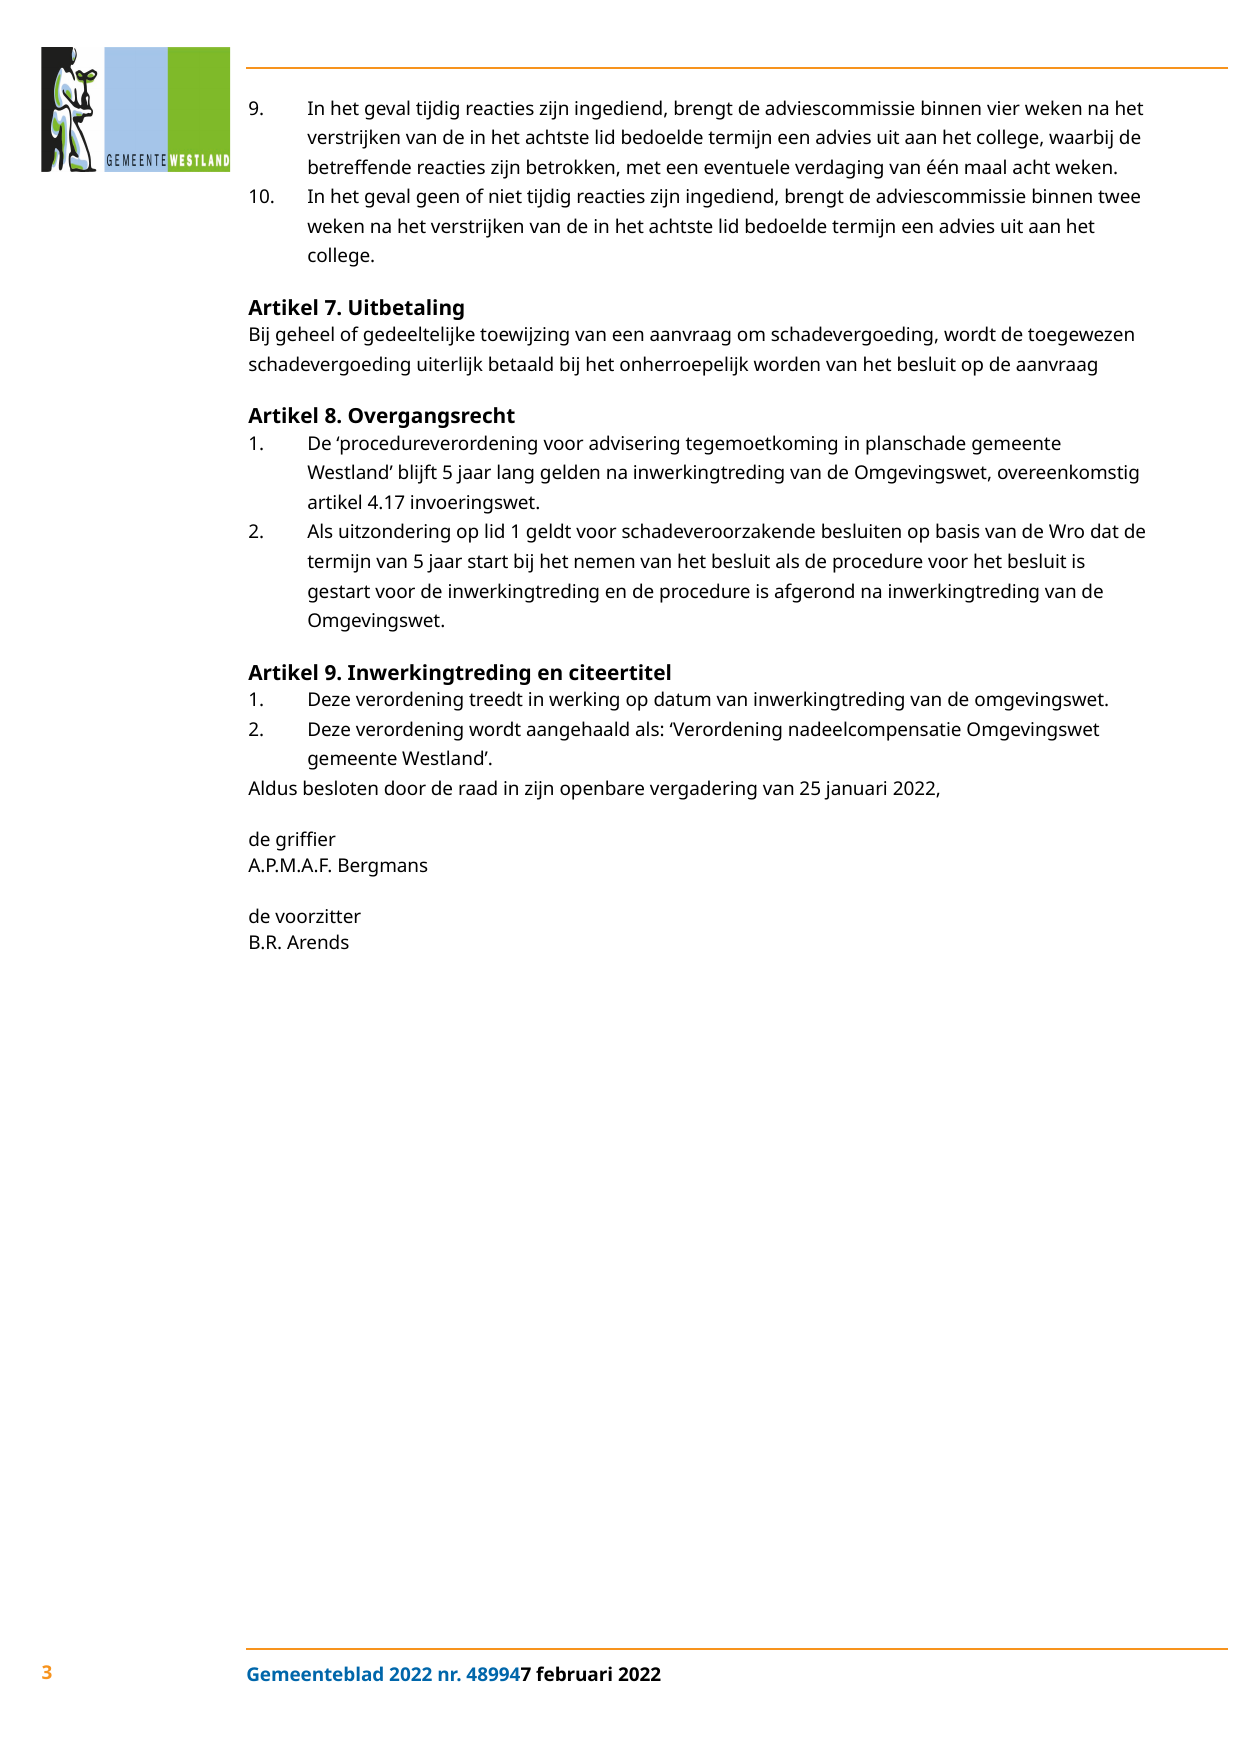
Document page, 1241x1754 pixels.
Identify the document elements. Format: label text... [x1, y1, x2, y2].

text Artikel 8. Overgangsrecht [248, 402, 1152, 430]
text Bij geheel of gedeeltelijke toewijzing van een aanvraag om schadevergoeding, wordt de toegewezen schadevergoeding uiterlijk betaald bij het onherroepelijk worden van het besluit op de aanvraag [248, 322, 1152, 377]
list Als uitzondering op lid 1 geldt voor schadeveroorzakende besluiten op basis van de Wro dat de termijn van 5 jaar start bij het nemen van het besluit als de procedure voor het besluit is gestart voor de inwerkingtreding en de procedure is afgerond na inwerkingtreding van de Omgevingswet. [248, 519, 1152, 633]
list In het geval tijdig reacties zijn ingediend, brengt de adviescommissie binnen vier weken na het verstrijken van de in het achtste lid bedoelde termijn een advies uit aan het college, waarbij de betreffende reacties zijn betrokken, met een eventuele verdaging van één maal acht weken. [248, 95, 1152, 180]
picture [41, 47, 231, 172]
text Artikel 9. Inwerkingtreding en citeertitel [248, 658, 1152, 686]
list In het geval geen of niet tijdig reacties zijn ingediend, brengt de adviescommissie binnen twee weken na het verstrijken van de in het achtste lid bedoelde termijn een advies uit aan het college. [248, 183, 1152, 268]
list De ‘procedureverordening voor advisering tegemoetkoming in planschade gemeente Westland’ blijft 5 jaar lang gelden na inwerkingtreding van de Omgevingswet, overeenkomstig artikel 4.17 invoeringswet. [248, 430, 1152, 515]
text de voorzitter [248, 904, 1152, 929]
text Artikel 7. Uitbetaling [248, 293, 1152, 322]
text B.R. Arends [248, 929, 1152, 955]
text de griffier [248, 827, 1152, 852]
text Aldus besloten door de raad in zijn openbare vergadering van 25 januari 2022, [248, 775, 1152, 801]
list Deze verordening wordt aangehaald als: ‘Verordening nadeelcompensatie Omgevingswet gemeente Westland’. [248, 716, 1152, 771]
text A.P.M.A.F. Bergmans [248, 852, 1152, 878]
list Deze verordening treedt in werking op datum van inwerkingtreding van de omgevingswet. [248, 686, 1152, 712]
